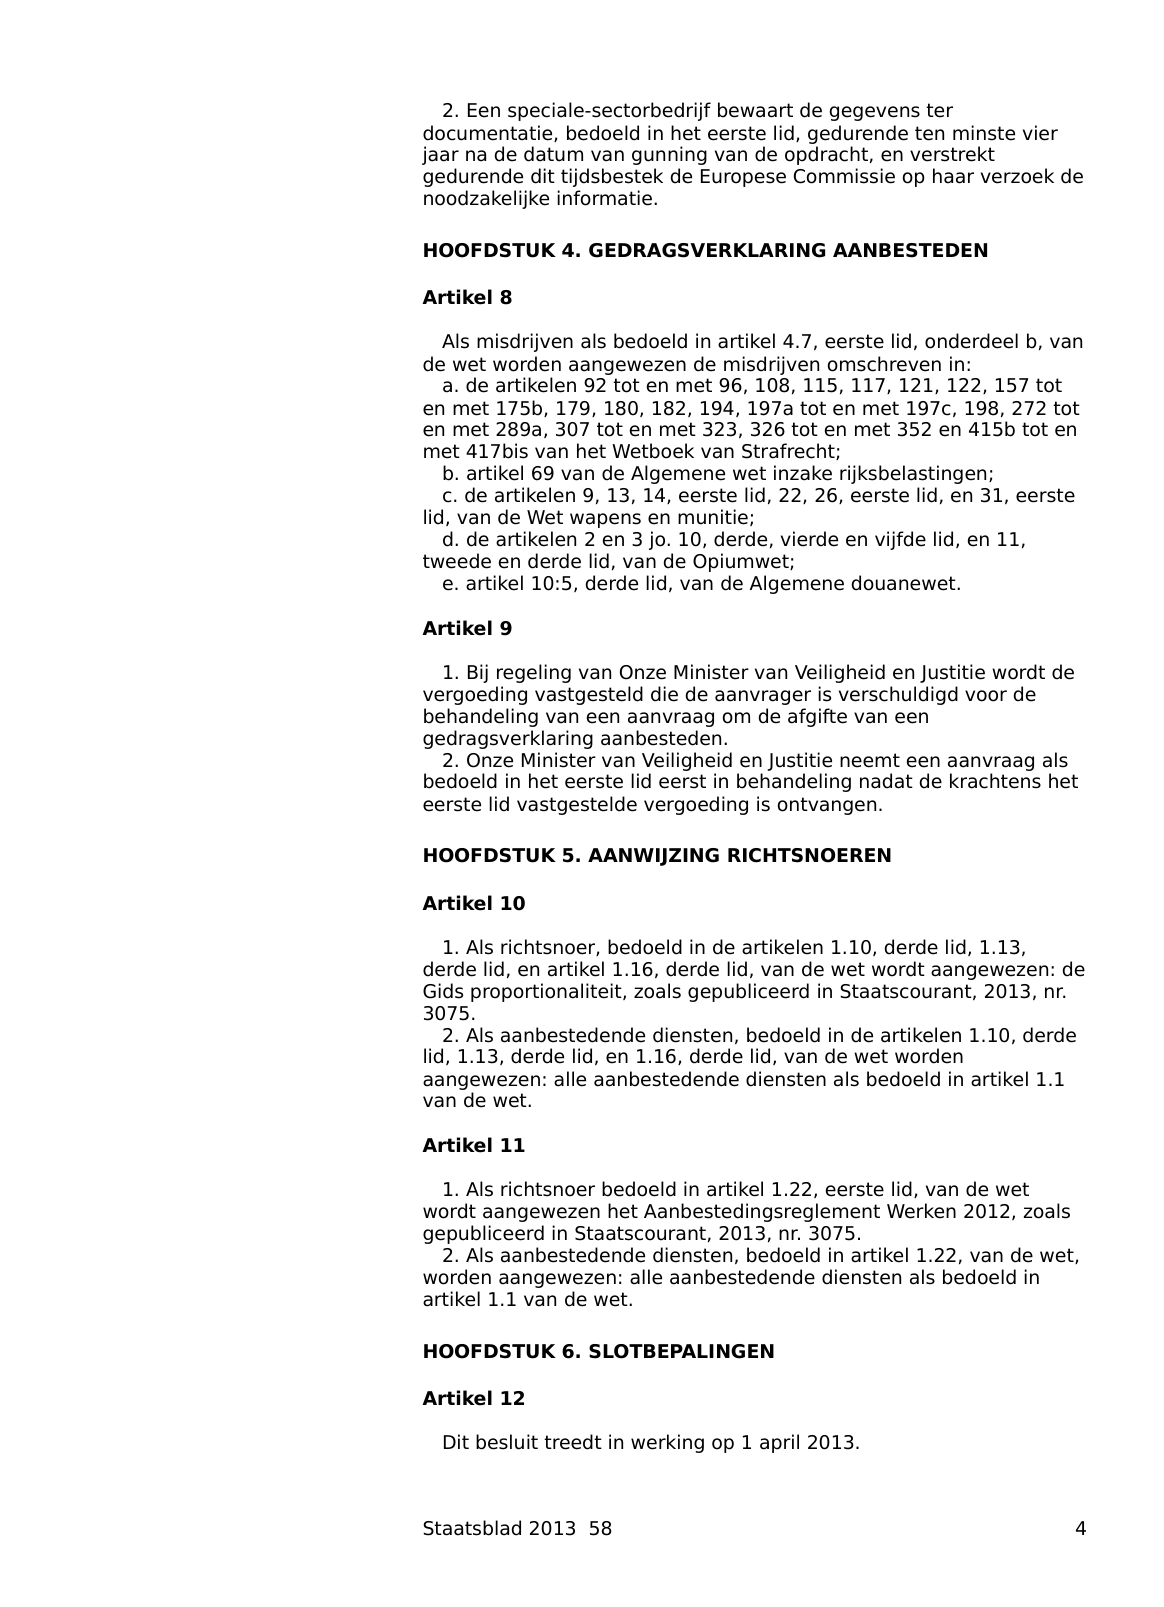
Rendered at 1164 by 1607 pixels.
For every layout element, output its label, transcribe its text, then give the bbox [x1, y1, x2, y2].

text 1. Als richtsnoer, bedoeld in de artikelen 1.10, derde lid, 1.13, derde lid, en artikel 1.16, derde lid, van de wet wordt aangewezen: de Gids proportionaliteit, zoals gepubliceerd in Staatscourant, 2013, nr. 3075. [422, 937, 1087, 1024]
text c. de artikelen 9, 13, 14, eerste lid, 22, 26, eerste lid, en 31, eerste lid, van de Wet wapens en munitie; [422, 485, 1087, 529]
subtitle Artikel 8 [422, 287, 1087, 309]
text 1. Als richtsnoer bedoeld in artikel 1.22, eerste lid, van de wet wordt aangewezen het Aanbestedingsreglement Werken 2012, zoals gepubliceerd in Staatscourant, 2013, nr. 3075. [422, 1179, 1087, 1245]
subtitle Artikel 12 [422, 1388, 1087, 1409]
text Als misdrijven als bedoeld in artikel 4.7, eerste lid, onderdeel b, van de wet worden aangewezen de misdrijven omschreven in: [422, 331, 1087, 375]
text d. de artikelen 2 en 3 jo. 10, derde, vierde en vijfde lid, en 11, tweede en derde lid, van de Opiumwet; [422, 529, 1087, 573]
text e. artikel 10:5, derde lid, van de Algemene douanewet. [422, 573, 1087, 595]
text 2. Een speciale-sectorbedrijf bewaart de gegevens ter documentatie, bedoeld in het eerste lid, gedurende ten minste vier jaar na de datum van gunning van de opdracht, en verstrekt gedurende dit tijdsbestek de Europese Commissie op haar verzoek de noodzakelijke informatie. [422, 100, 1087, 210]
subtitle HOOFDSTUK 5. AANWIJZING RICHTSNOEREN [422, 845, 1087, 867]
subtitle Artikel 9 [422, 617, 1087, 639]
text 1. Bij regeling van Onze Minister van Veiligheid en Justitie wordt de vergoeding vastgesteld die de aanvrager is verschuldigd voor de behandeling van een aanvraag om de afgifte van een gedragsverklaring aanbesteden. [422, 662, 1087, 749]
text b. artikel 69 van de Algemene wet inzake rijksbelastingen; [422, 463, 1087, 485]
subtitle HOOFDSTUK 6. SLOTBEPALINGEN [422, 1341, 1087, 1363]
text 2. Als aanbestedende diensten, bedoeld in de artikelen 1.10, derde lid, 1.13, derde lid, en 1.16, derde lid, van de wet worden aangewezen: alle aanbestedende diensten als bedoeld in artikel 1.1 van de wet. [422, 1024, 1087, 1112]
text a. de artikelen 92 tot en met 96, 108, 115, 117, 121, 122, 157 tot en met 175b, 179, 180, 182, 194, 197a tot en met 197c, 198, 272 tot en met 289a, 307 tot en met 323, 326 tot en met 352 en 415b tot en met 417bis van het Wetboek van Strafrecht; [422, 375, 1087, 463]
text 2. Onze Minister van Veiligheid en Justitie neemt een aanvraag als bedoeld in het eerste lid eerst in behandeling nadat de krachtens het eerste lid vastgestelde vergoeding is ontvangen. [422, 749, 1087, 815]
subtitle Artikel 10 [422, 892, 1087, 914]
subtitle HOOFDSTUK 4. GEDRAGSVERKLARING AANBESTEDEN [422, 240, 1087, 262]
subtitle Artikel 11 [422, 1134, 1087, 1157]
text Dit besluit treedt in werking op 1 april 2013. [422, 1432, 1087, 1454]
text 2. Als aanbestedende diensten, bedoeld in artikel 1.22, van de wet, worden aangewezen: alle aanbestedende diensten als bedoeld in artikel 1.1 van de wet. [422, 1245, 1087, 1311]
